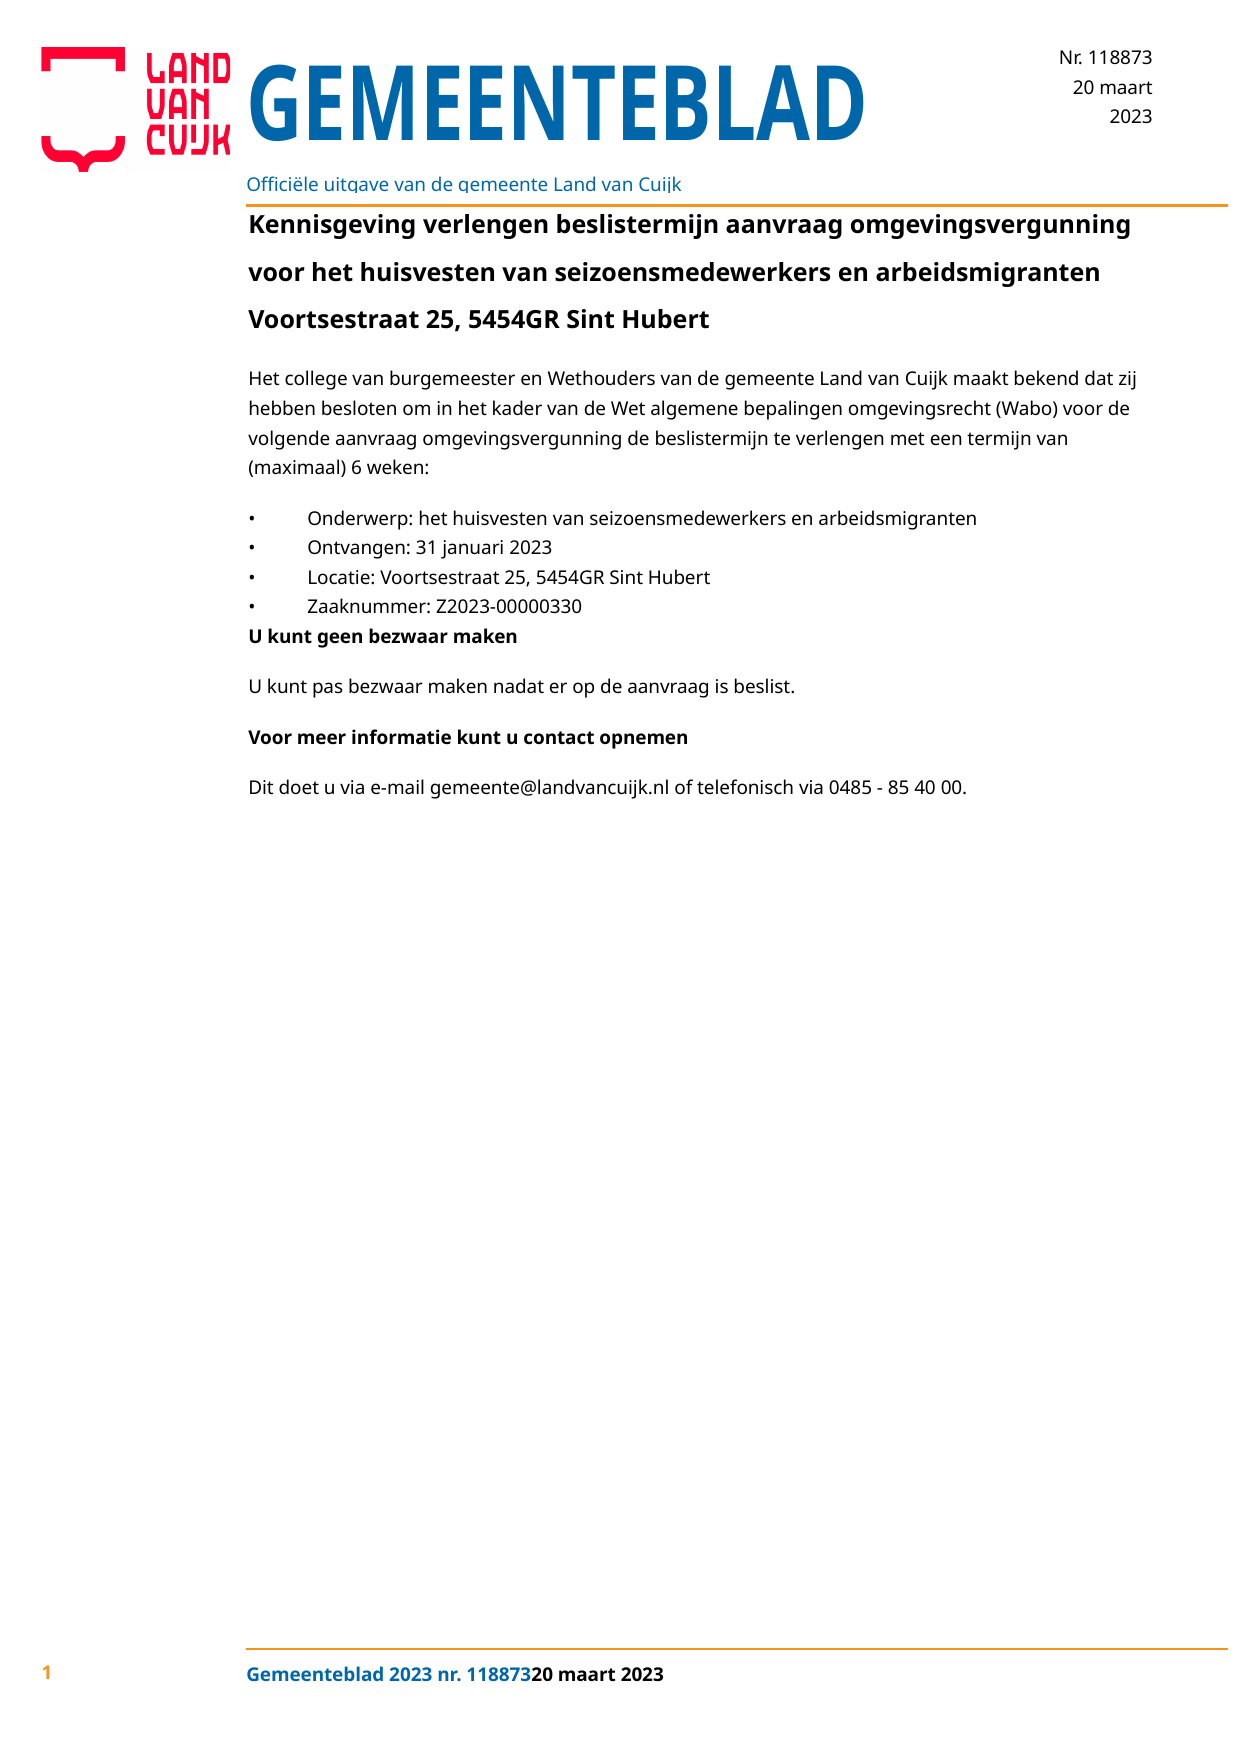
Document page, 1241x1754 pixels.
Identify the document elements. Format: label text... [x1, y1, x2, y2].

text Het college van burgemeester en Wethouders van de gemeente Land van Cuijk maakt bekend dat zij hebben besloten om in het kader van de Wet algemene bepalingen omgevingsrecht (Wabo) voor de volgende aanvraag omgevingsvergunning de beslistermijn te verlengen met een termijn van (maximaal) 6 weken: [248, 366, 1152, 480]
text Kennisgeving verlengen beslistermijn aanvraag omgevingsvergunning voor het huisvesten van seizoensmedewerkers en arbeidsmigranten Voortsestraat 25, 5454GR Sint Hubert [248, 207, 1152, 336]
picture [41, 47, 231, 172]
text Voor meer informatie kunt u contact opnemen [248, 724, 1152, 749]
list Ontvangen: 31 januari 2023 [248, 534, 1152, 560]
list Locatie: Voortsestraat 25, 5454GR Sint Hubert [248, 564, 1152, 589]
list Zaaknummer: Z2023-00000330 [248, 593, 1152, 619]
list Onderwerp: het huisvesten van seizoensmedewerkers en arbeidsmigranten [248, 505, 1152, 530]
text U kunt pas bezwaar maken nadat er op de aanvraag is beslist. [248, 673, 1152, 699]
text Dit doet u via e-mail gemeente@landvancuijk.nl of telefonisch via 0485 - 85 40 00. [248, 774, 1152, 800]
text U kunt geen bezwaar maken [248, 623, 1152, 649]
